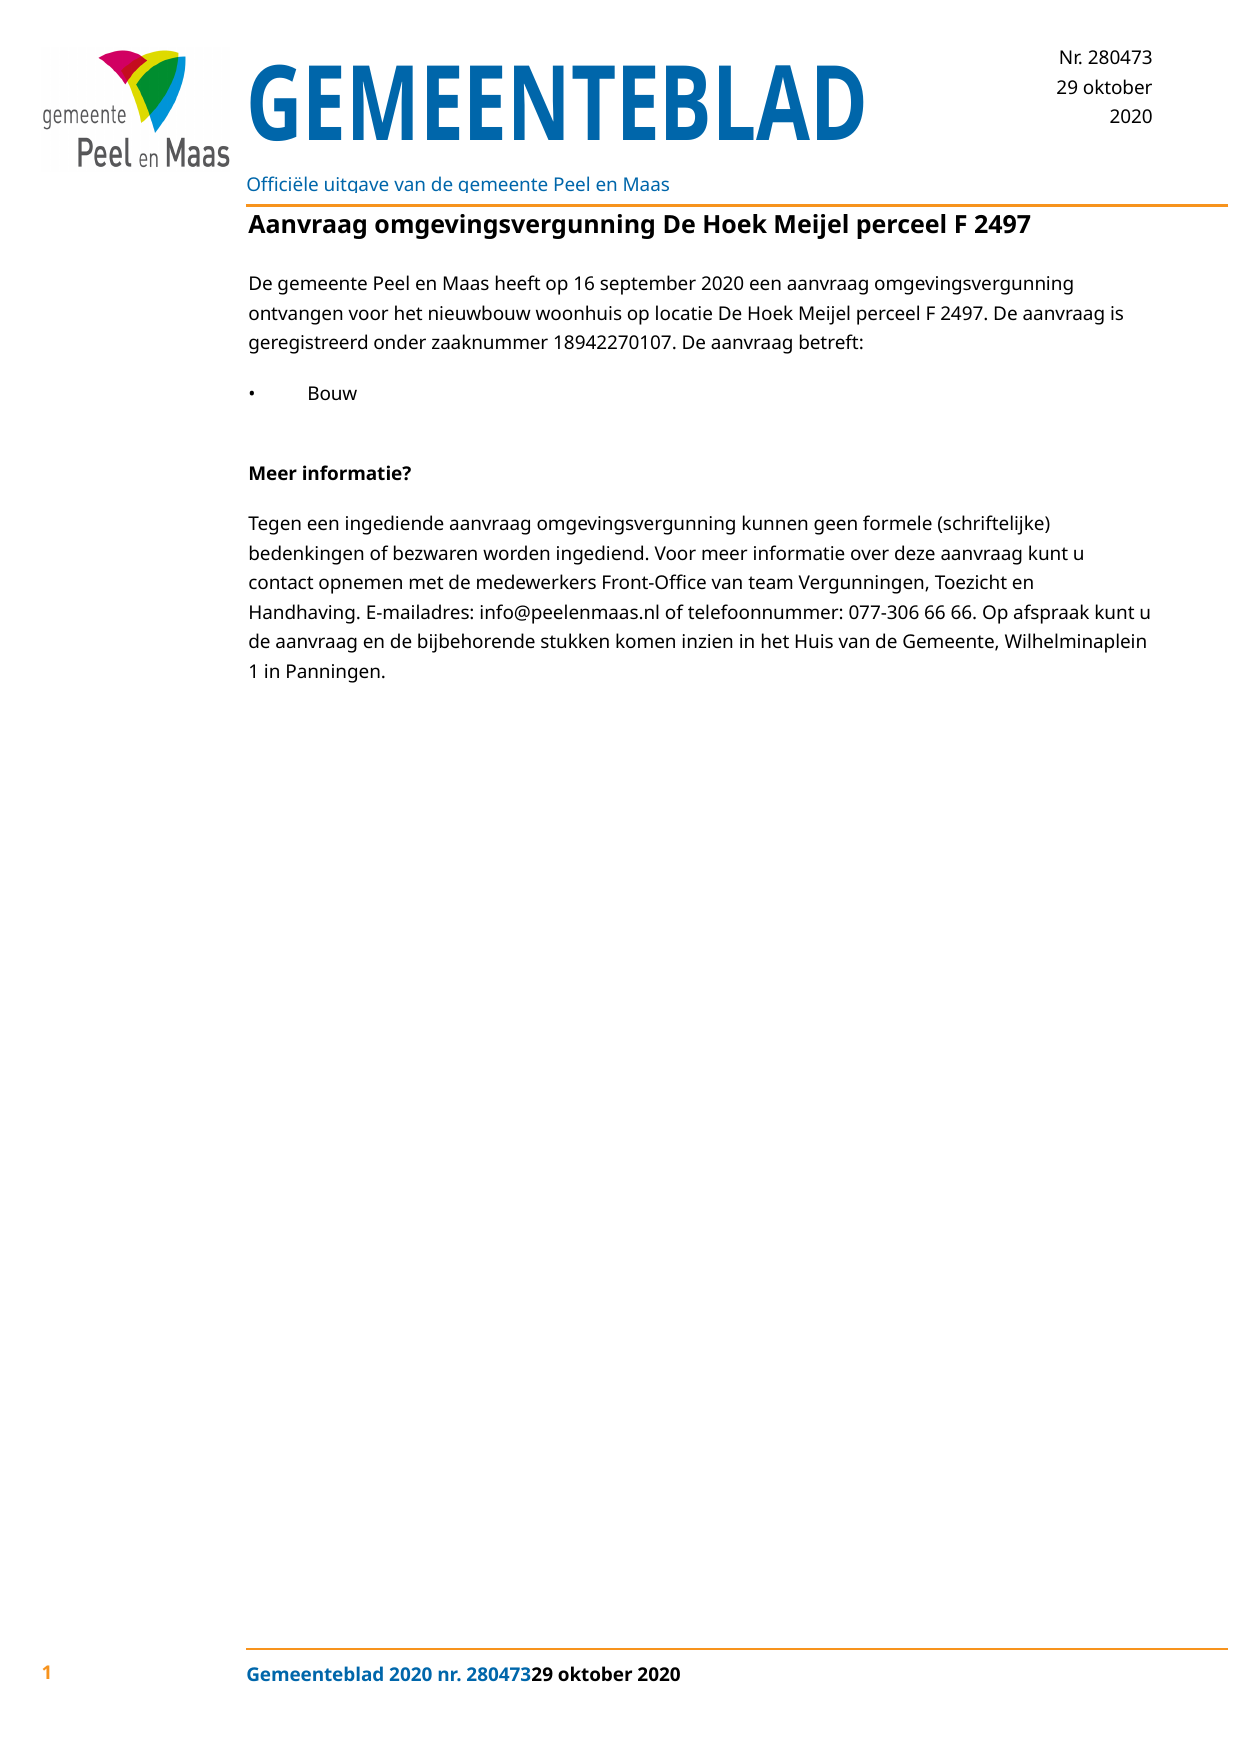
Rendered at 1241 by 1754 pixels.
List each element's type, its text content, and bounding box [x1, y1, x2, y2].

text Aanvraag omgevingsvergunning De Hoek Meijel perceel F 2497 [248, 207, 1152, 241]
text Meer informatie? [248, 460, 1152, 486]
list Bouw [248, 380, 1152, 406]
text Tegen een ingediende aanvraag omgevingsvergunning kunnen geen formele (schriftelijke) bedenkingen of bezwaren worden ingediend. Voor meer informatie over deze aanvraag kunt u contact opnemen met de medewerkers Front-Office van team Vergunningen, Toezicht en Handhaving. E-mailadres: info@peelenmaas.nl of telefoonnummer: 077-306 66 66. Op afspraak kunt u de aanvraag en de bijbehorende stukken komen inzien in het Huis van de Gemeente, Wilhelminaplein 1 in Panningen. [248, 510, 1152, 684]
picture [41, 47, 231, 172]
text De gemeente Peel en Maas heeft op 16 september 2020 een aanvraag omgevingsvergunning ontvangen voor het nieuwbouw woonhuis op locatie De Hoek Meijel perceel F 2497. De aanvraag is geregistreerd onder zaaknummer 18942270107. De aanvraag betreft: [248, 270, 1152, 355]
